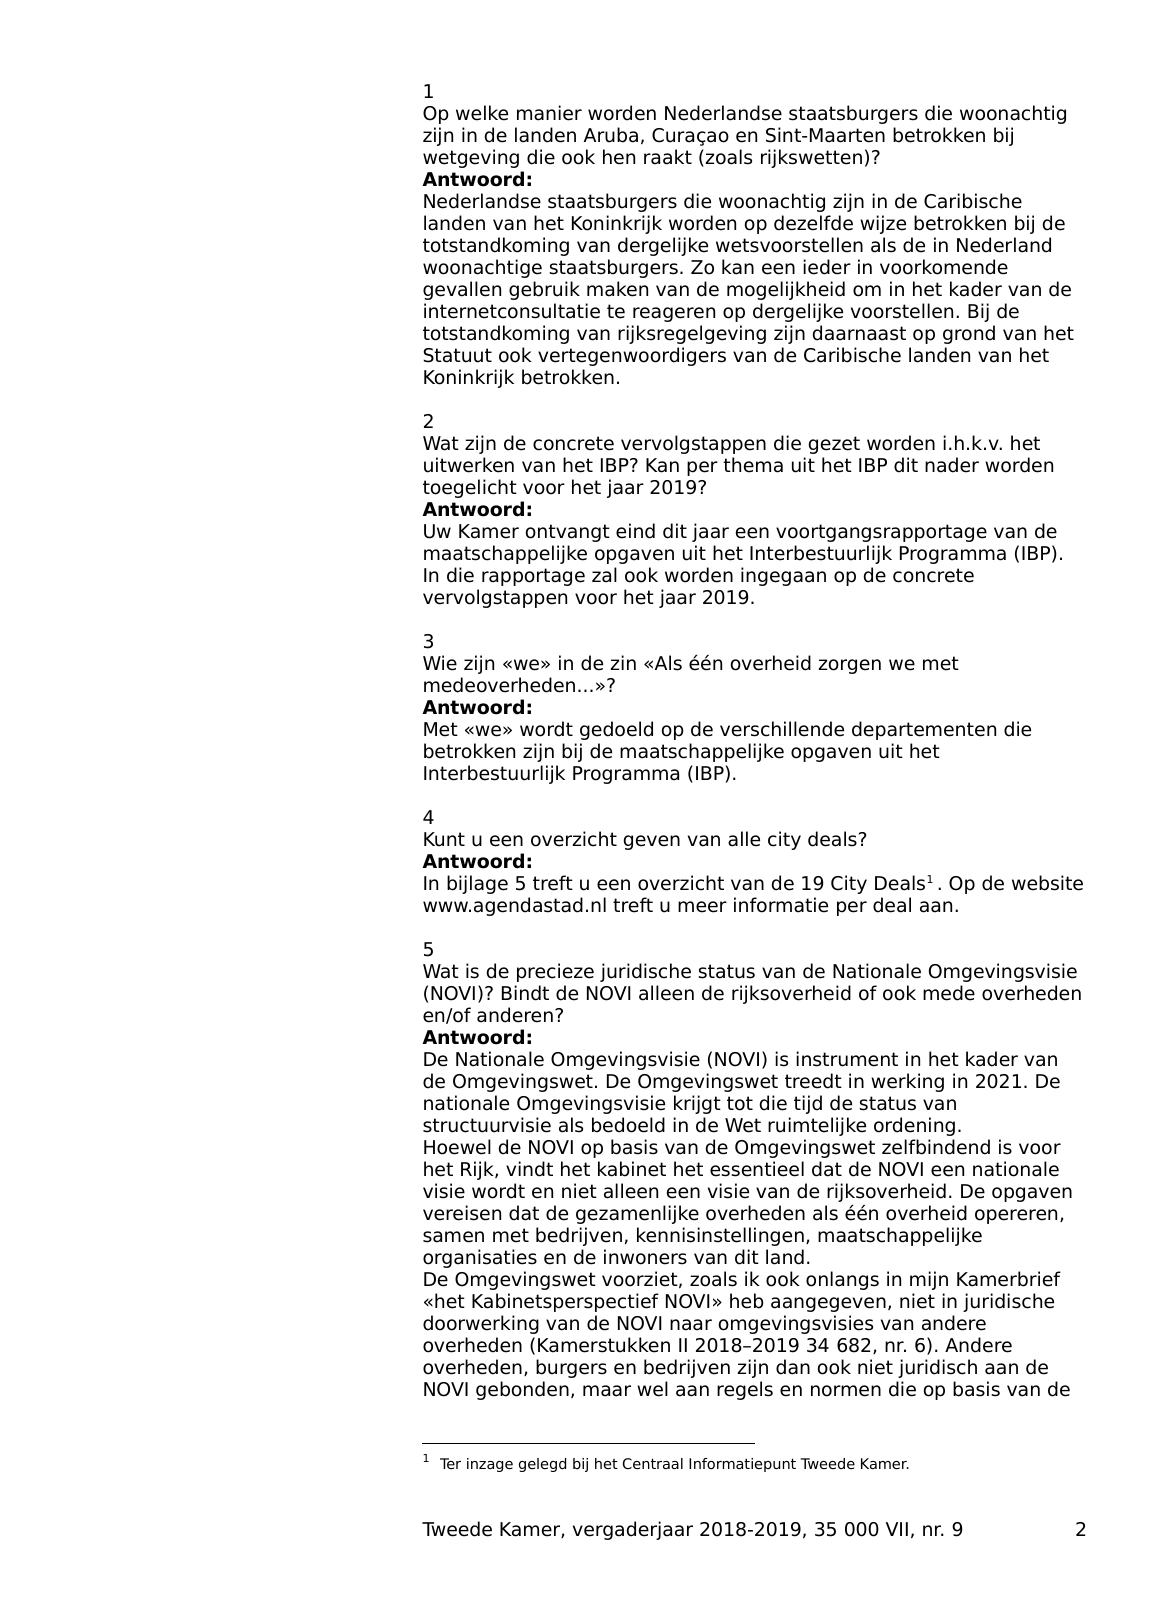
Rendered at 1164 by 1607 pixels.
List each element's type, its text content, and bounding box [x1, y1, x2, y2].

text De Omgevingswet voorziet, zoals ik ook onlangs in mijn Kamerbrief «het Kabinetsperspectief NOVI» heb aangegeven, niet in juridische doorwerking van de NOVI naar omgevingsvisies van andere overheden (Kamerstukken II 2018–2019 34 682, nr. 6). Andere overheden, burgers en bedrijven zijn dan ook niet juridisch aan de NOVI gebonden, maar wel aan regels en normen die op basis van de [422, 1269, 1087, 1401]
text De Nationale Omgevingsvisie (NOVI) is instrument in het kader van de Omgevingswet. De Omgevingswet treedt in werking in 2021. De nationale Omgevingsvisie krijgt tot die tijd de status van structuurvisie als bedoeld in de Wet ruimtelijke ordening. [422, 1049, 1087, 1137]
text Met «we» wordt gedoeld op de verschillende departementen die betrokken zijn bij de maatschappelijke opgaven uit het Interbestuurlijk Programma (IBP). [422, 719, 1087, 785]
text Ter inzage gelegd bij het Centraal Informatiepunt Tweede Kamer. [422, 1452, 1087, 1474]
text Wat zijn de concrete vervolgstappen die gezet worden i.h.k.v. het uitwerken van het IBP? Kan per thema uit het IBP dit nader worden toegelicht voor het jaar 2019? [422, 433, 1087, 499]
text Antwoord: [422, 1027, 1087, 1049]
text Antwoord: [422, 499, 1087, 521]
text Antwoord: [422, 697, 1087, 719]
text Antwoord: [422, 851, 1087, 873]
text 1 [422, 81, 1087, 103]
text Wie zijn «we» in de zin «Als één overheid zorgen we met medeoverheden...»? [422, 653, 1087, 697]
text 4 [422, 807, 1087, 829]
text Uw Kamer ontvangt eind dit jaar een voortgangsrapportage van de maatschappelijke opgaven uit het Interbestuurlijk Programma (IBP). In die rapportage zal ook worden ingegaan op de concrete vervolgstappen voor het jaar 2019. [422, 521, 1087, 609]
text 3 [422, 631, 1087, 653]
text 5 [422, 939, 1087, 961]
text Wat is de precieze juridische status van de Nationale Omgevingsvisie (NOVI)? Bindt de NOVI alleen de rijksoverheid of ook mede overheden en/of anderen? [422, 961, 1087, 1027]
text Kunt u een overzicht geven van alle city deals? [422, 829, 1087, 851]
text In bijlage 5 treft u een overzicht van de 19 City Deals. Op de website www.agendastad.nl treft u meer informatie per deal aan. [422, 873, 1087, 917]
text Hoewel de NOVI op basis van de Omgevingswet zelfbindend is voor het Rijk, vindt het kabinet het essentieel dat de NOVI een nationale visie wordt en niet alleen een visie van de rijksoverheid. De opgaven vereisen dat de gezamenlijke overheden als één overheid opereren, samen met bedrijven, kennisinstellingen, maatschappelijke organisaties en de inwoners van dit land. [422, 1137, 1087, 1269]
text Op welke manier worden Nederlandse staatsburgers die woonachtig zijn in de landen Aruba, Curaçao en Sint-Maarten betrokken bij wetgeving die ook hen raakt (zoals rijkswetten)? [422, 103, 1087, 169]
text Antwoord: [422, 169, 1087, 191]
text 2 [422, 411, 1087, 433]
text Nederlandse staatsburgers die woonachtig zijn in de Caribische landen van het Koninkrijk worden op dezelfde wijze betrokken bij de totstandkoming van dergelijke wetsvoorstellen als de in Nederland woonachtige staatsburgers. Zo kan een ieder in voorkomende gevallen gebruik maken van de mogelijkheid om in het kader van de internetconsultatie te reageren op dergelijke voorstellen. Bij de totstandkoming van rijksregelgeving zijn daarnaast op grond van het Statuut ook vertegenwoordigers van de Caribische landen van het Koninkrijk betrokken. [422, 191, 1087, 389]
